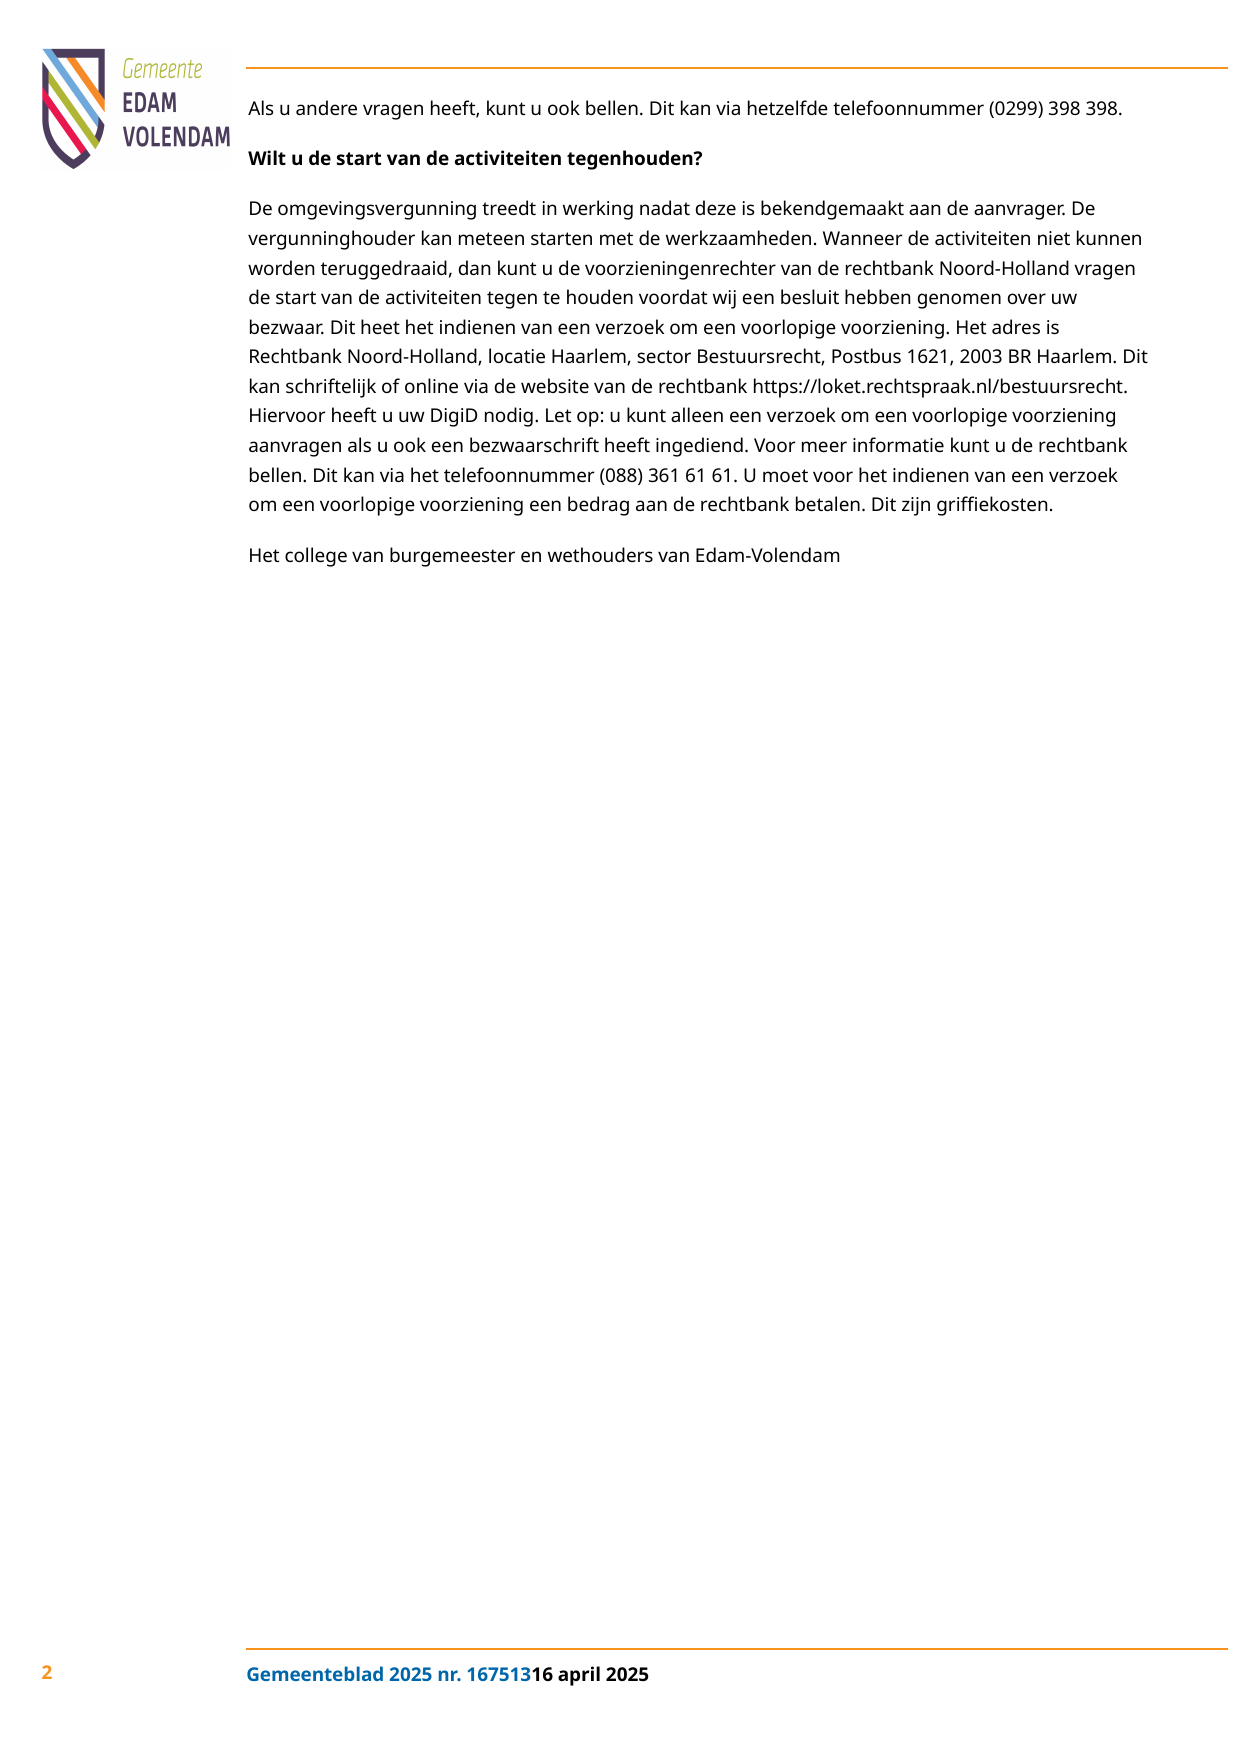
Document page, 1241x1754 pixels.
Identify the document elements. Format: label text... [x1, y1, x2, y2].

text Als u andere vragen heeft, kunt u ook bellen. Dit kan via hetzelfde telefoonnummer (0299) 398 398. [248, 95, 1152, 121]
picture [41, 47, 231, 172]
text De omgevingsvergunning treedt in werking nadat deze is bekendgemaakt aan de aanvrager. De vergunninghouder kan meteen starten met de werkzaamheden. Wanneer de activiteiten niet kunnen worden teruggedraaid, dan kunt u de voorzieningenrechter van de rechtbank Noord-Holland vragen de start van de activiteiten tegen te houden voordat wij een besluit hebben genomen over uw bezwaar. Dit heet het indienen van een verzoek om een voorlopige voorziening. Het adres is Rechtbank Noord-Holland, locatie Haarlem, sector Bestuursrecht, Postbus 1621, 2003 BR Haarlem. Dit kan schriftelijk of online via de website van de rechtbank https://loket.rechtspraak.nl/bestuursrecht. Hiervoor heeft u uw DigiD nodig. Let op: u kunt alleen een verzoek om een voorlopige voorziening aanvragen als u ook een bezwaarschrift heeft ingediend. Voor meer informatie kunt u de rechtbank bellen. Dit kan via het telefoonnummer (088) 361 61 61. U moet voor het indienen van een verzoek om een voorlopige voorziening een bedrag aan de rechtbank betalen. Dit zijn griffiekosten. [248, 196, 1152, 517]
text Het college van burgemeester en wethouders van Edam-Volendam [248, 542, 1152, 568]
text Wilt u de start van de activiteiten tegenhouden? [248, 145, 1152, 171]
